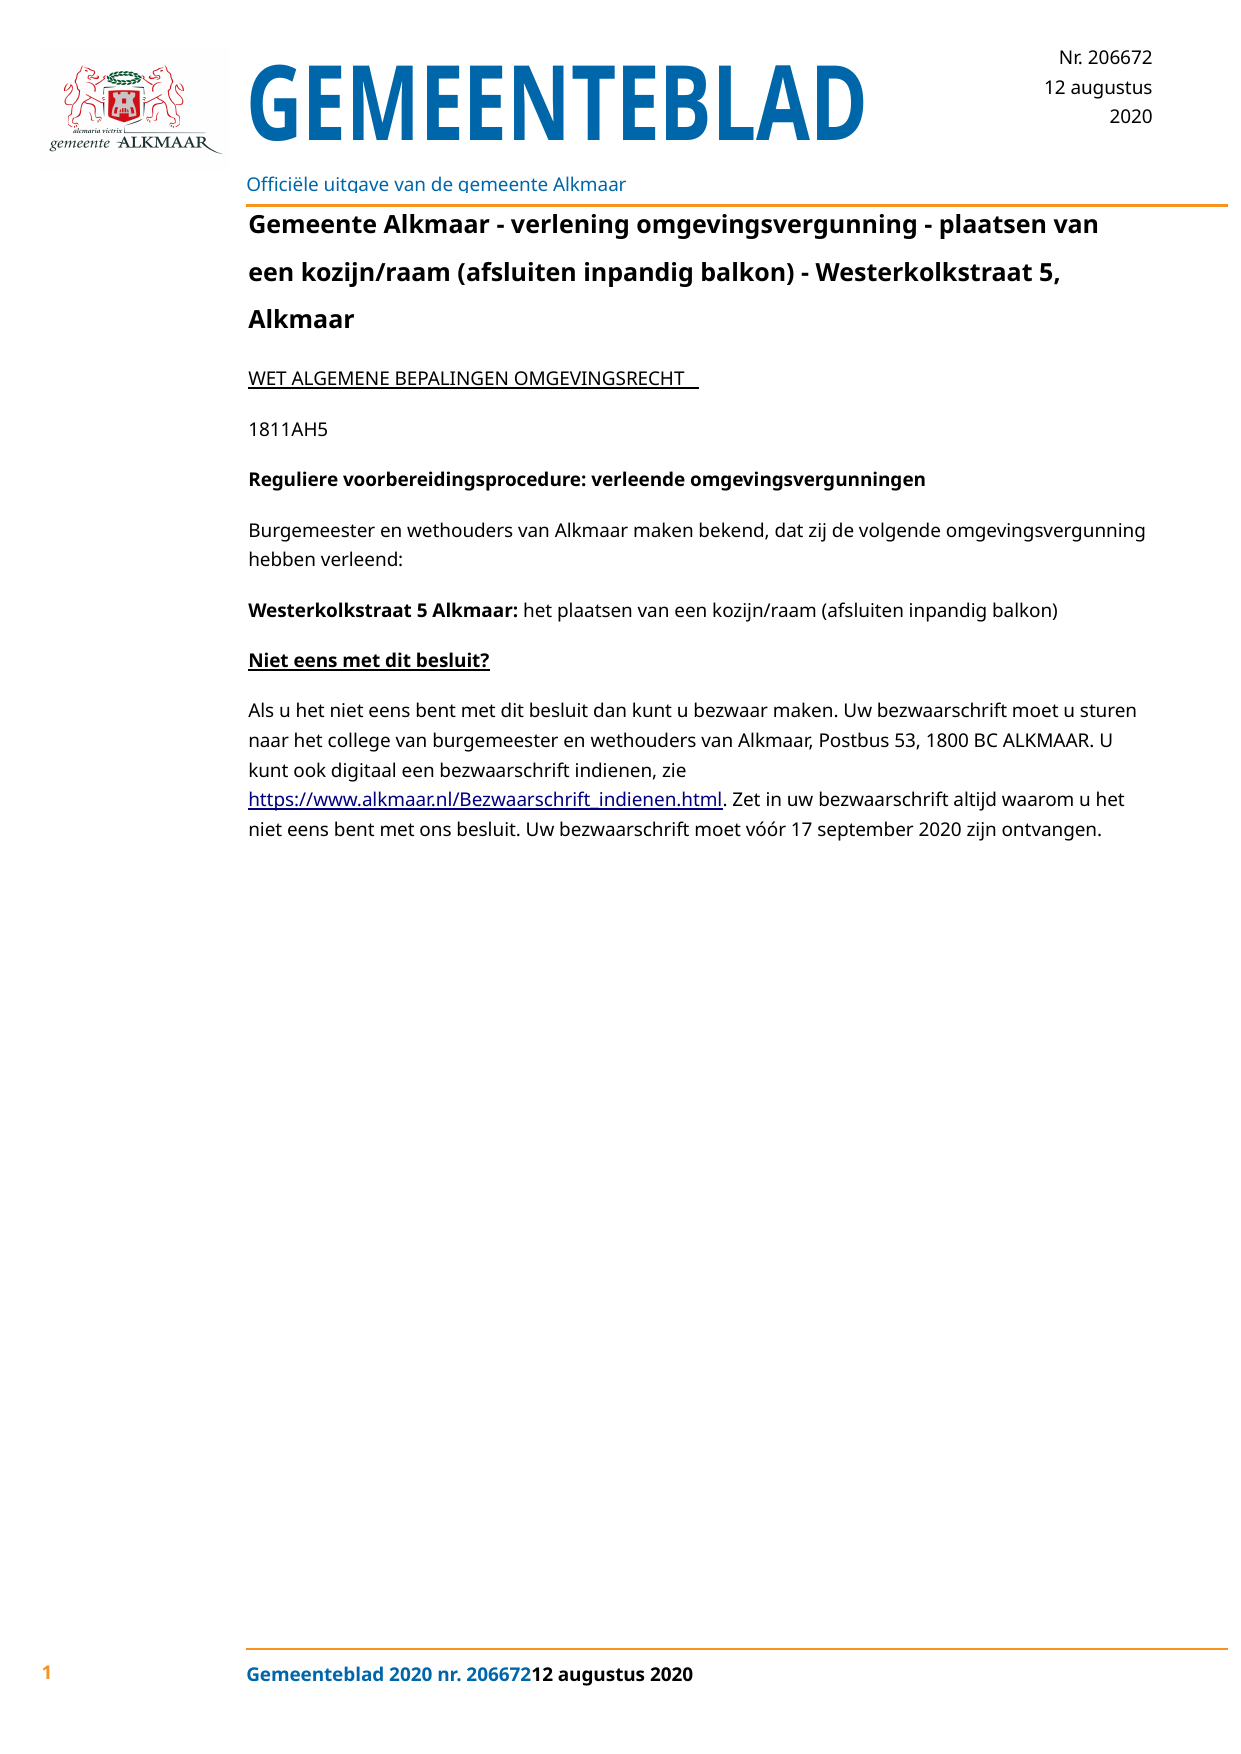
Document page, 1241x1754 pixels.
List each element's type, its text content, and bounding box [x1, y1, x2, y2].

text Reguliere voorbereidingsprocedure: verleende omgevingsvergunningen [248, 466, 1152, 492]
picture [41, 47, 231, 172]
text Niet eens met dit besluit? [248, 647, 1152, 673]
text WET ALGEMENE BEPALINGEN OMGEVINGSRECHT [248, 366, 1152, 391]
text Als u het niet eens bent met dit besluit dan kunt u bezwaar maken. Uw bezwaarschrift moet u sturen naar het college van burgemeester en wethouders van Alkmaar, Postbus 53, 1800 BC ALKMAAR. U kunt ook digitaal een bezwaarschrift indienen, zie https://www.alkmaar.nl/Bezwaarschrift_indienen.html. Zet in uw bezwaarschrift altijd waarom u het niet eens bent met ons besluit. Uw bezwaarschrift moet vóór 17 september 2020 zijn ontvangen. [248, 698, 1152, 842]
text Burgemeester en wethouders van Alkmaar maken bekend, dat zij de volgende omgevingsvergunning hebben verleend: [248, 517, 1152, 572]
text Westerkolkstraat 5 Alkmaar: het plaatsen van een kozijn/raam (afsluiten inpandig balkon) [248, 597, 1152, 622]
text Gemeente Alkmaar - verlening omgevingsvergunning - plaatsen van een kozijn/raam (afsluiten inpandig balkon) - Westerkolkstraat 5, Alkmaar [248, 207, 1152, 336]
text 1811AH5 [248, 416, 1152, 442]
